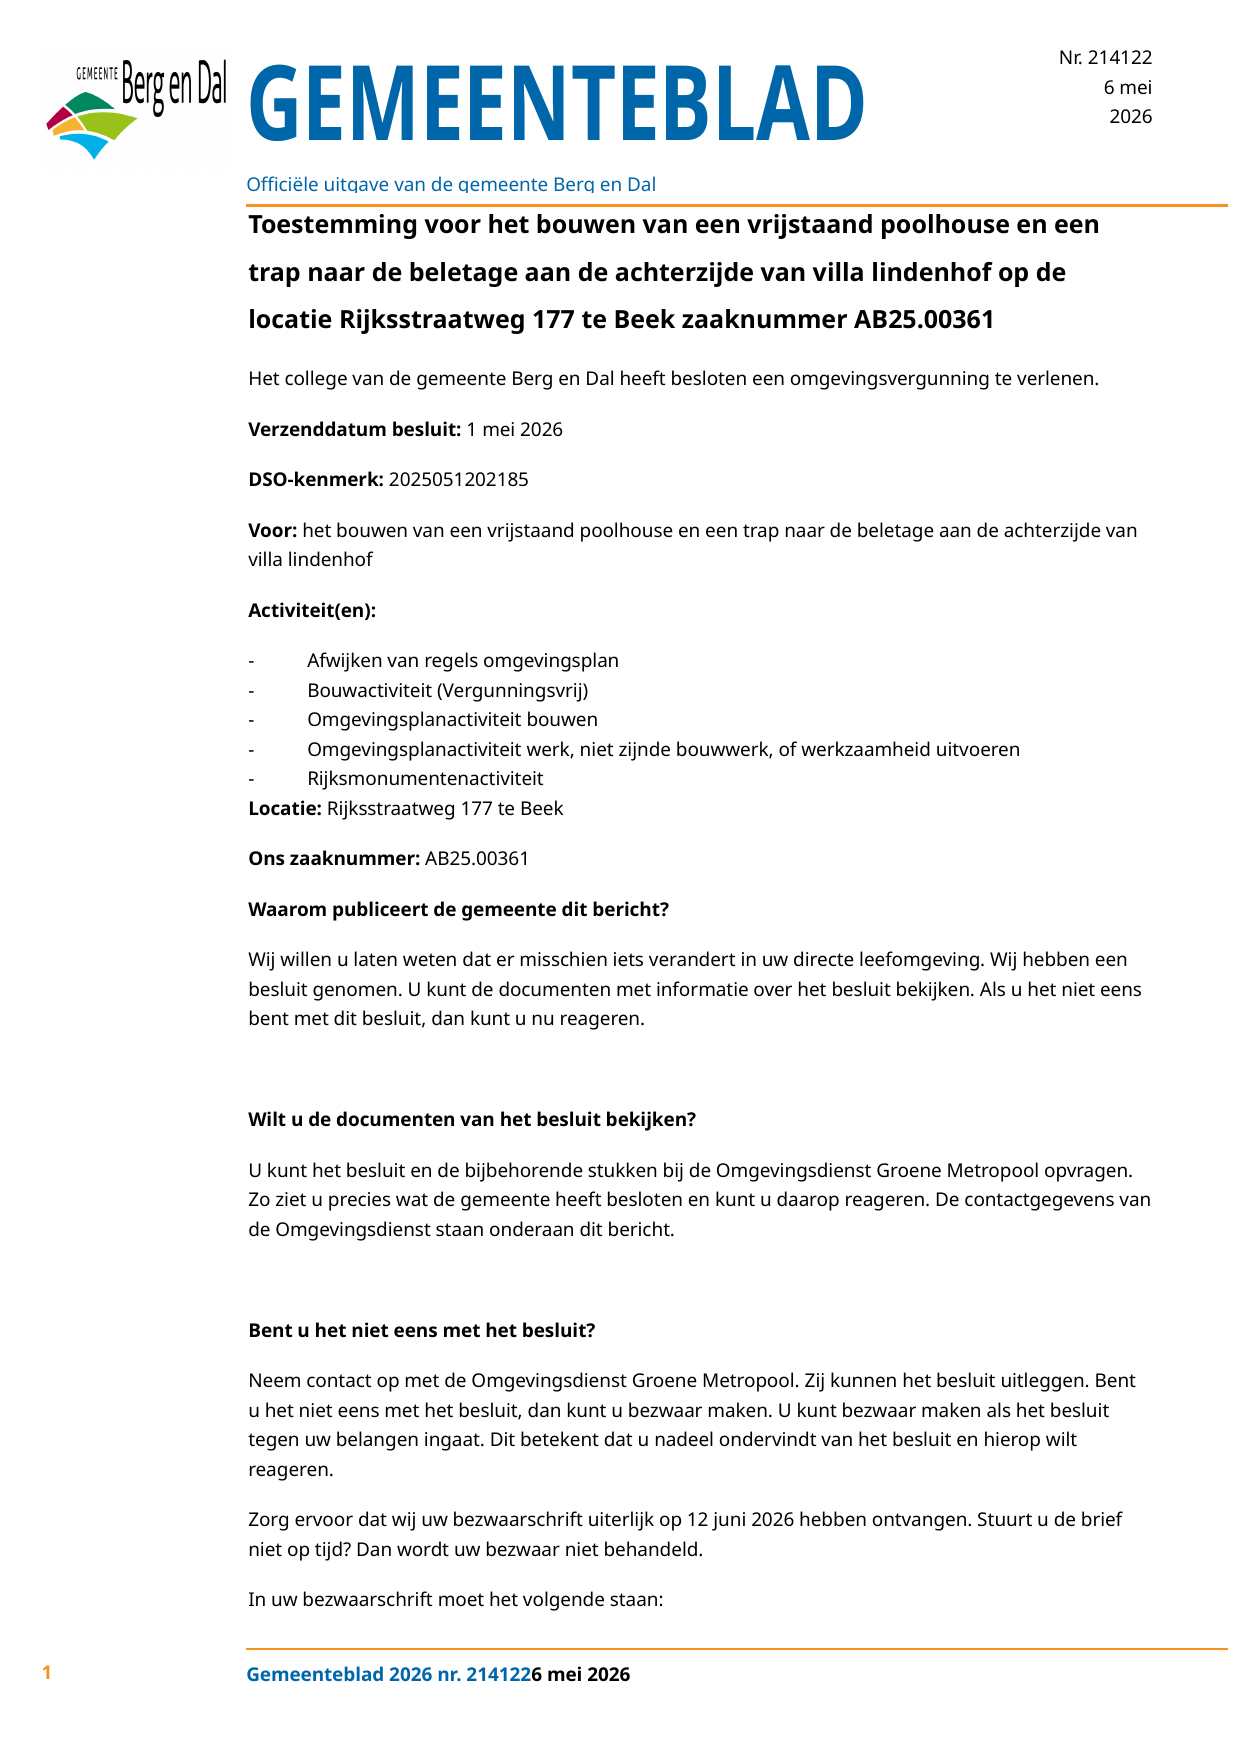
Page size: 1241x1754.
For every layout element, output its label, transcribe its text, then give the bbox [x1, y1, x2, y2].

list Rijksmonumentenactiviteit [248, 766, 1152, 791]
text Bent u het niet eens met het besluit? [248, 1317, 1152, 1342]
text Neem contact op met de Omgevingsdienst Groene Metropool. Zij kunnen het besluit uitleggen. Bent u het niet eens met het besluit, dan kunt u bezwaar maken. U kunt bezwaar maken als het besluit tegen uw belangen ingaat. Dit betekent dat u nadeel ondervindt van het besluit en hierop wilt reageren. [248, 1367, 1152, 1482]
text Locatie: Rijksstraatweg 177 te Beek [248, 795, 1152, 821]
text Voor: het bouwen van een vrijstaand poolhouse en een trap naar de beletage aan de achterzijde van villa lindenhof [248, 517, 1152, 572]
text Wij willen u laten weten dat er misschien iets verandert in uw directe leefomgeving. Wij hebben een besluit genomen. U kunt de documenten met informatie over het besluit bekijken. Als u het niet eens bent met dit besluit, dan kunt u nu reageren. [248, 946, 1152, 1031]
list Omgevingsplanactiviteit bouwen [248, 706, 1152, 732]
text In uw bezwaarschrift moet het volgende staan: [248, 1586, 1152, 1612]
text Zorg ervoor dat wij uw bezwaarschrift uiterlijk op 12 juni 2026 hebben ontvangen. Stuurt u de brief niet op tijd? Dan wordt uw bezwaar niet behandeld. [248, 1506, 1152, 1562]
text Toestemming voor het bouwen van een vrijstaand poolhouse en een trap naar de beletage aan de achterzijde van villa lindenhof op de locatie Rijksstraatweg 177 te Beek zaaknummer AB25.00361 [248, 207, 1152, 336]
text Activiteit(en): [248, 597, 1152, 622]
text Het college van de gemeente Berg en Dal heeft besloten een omgevingsvergunning te verlenen. [248, 366, 1152, 391]
list Omgevingsplanactiviteit werk, niet zijnde bouwwerk, of werkzaamheid uitvoeren [248, 736, 1152, 762]
list Bouwactiviteit (Vergunningsvrij) [248, 677, 1152, 702]
text Ons zaaknummer: AB25.00361 [248, 846, 1152, 871]
text U kunt het besluit en de bijbehorende stukken bij de Omgevingsdienst Groene Metropool opvragen. Zo ziet u precies wat de gemeente heeft besloten en kunt u daarop reageren. De contactgegevens van de Omgevingsdienst staan onderaan dit bericht. [248, 1157, 1152, 1242]
text Wilt u de documenten van het besluit bekijken? [248, 1106, 1152, 1132]
picture [41, 47, 231, 172]
list Afwijken van regels omgevingsplan [248, 647, 1152, 673]
text Waarom publiceert de gemeente dit bericht? [248, 896, 1152, 922]
text Verzenddatum besluit: 1 mei 2026 [248, 416, 1152, 442]
text DSO-kenmerk: 2025051202185 [248, 466, 1152, 492]
